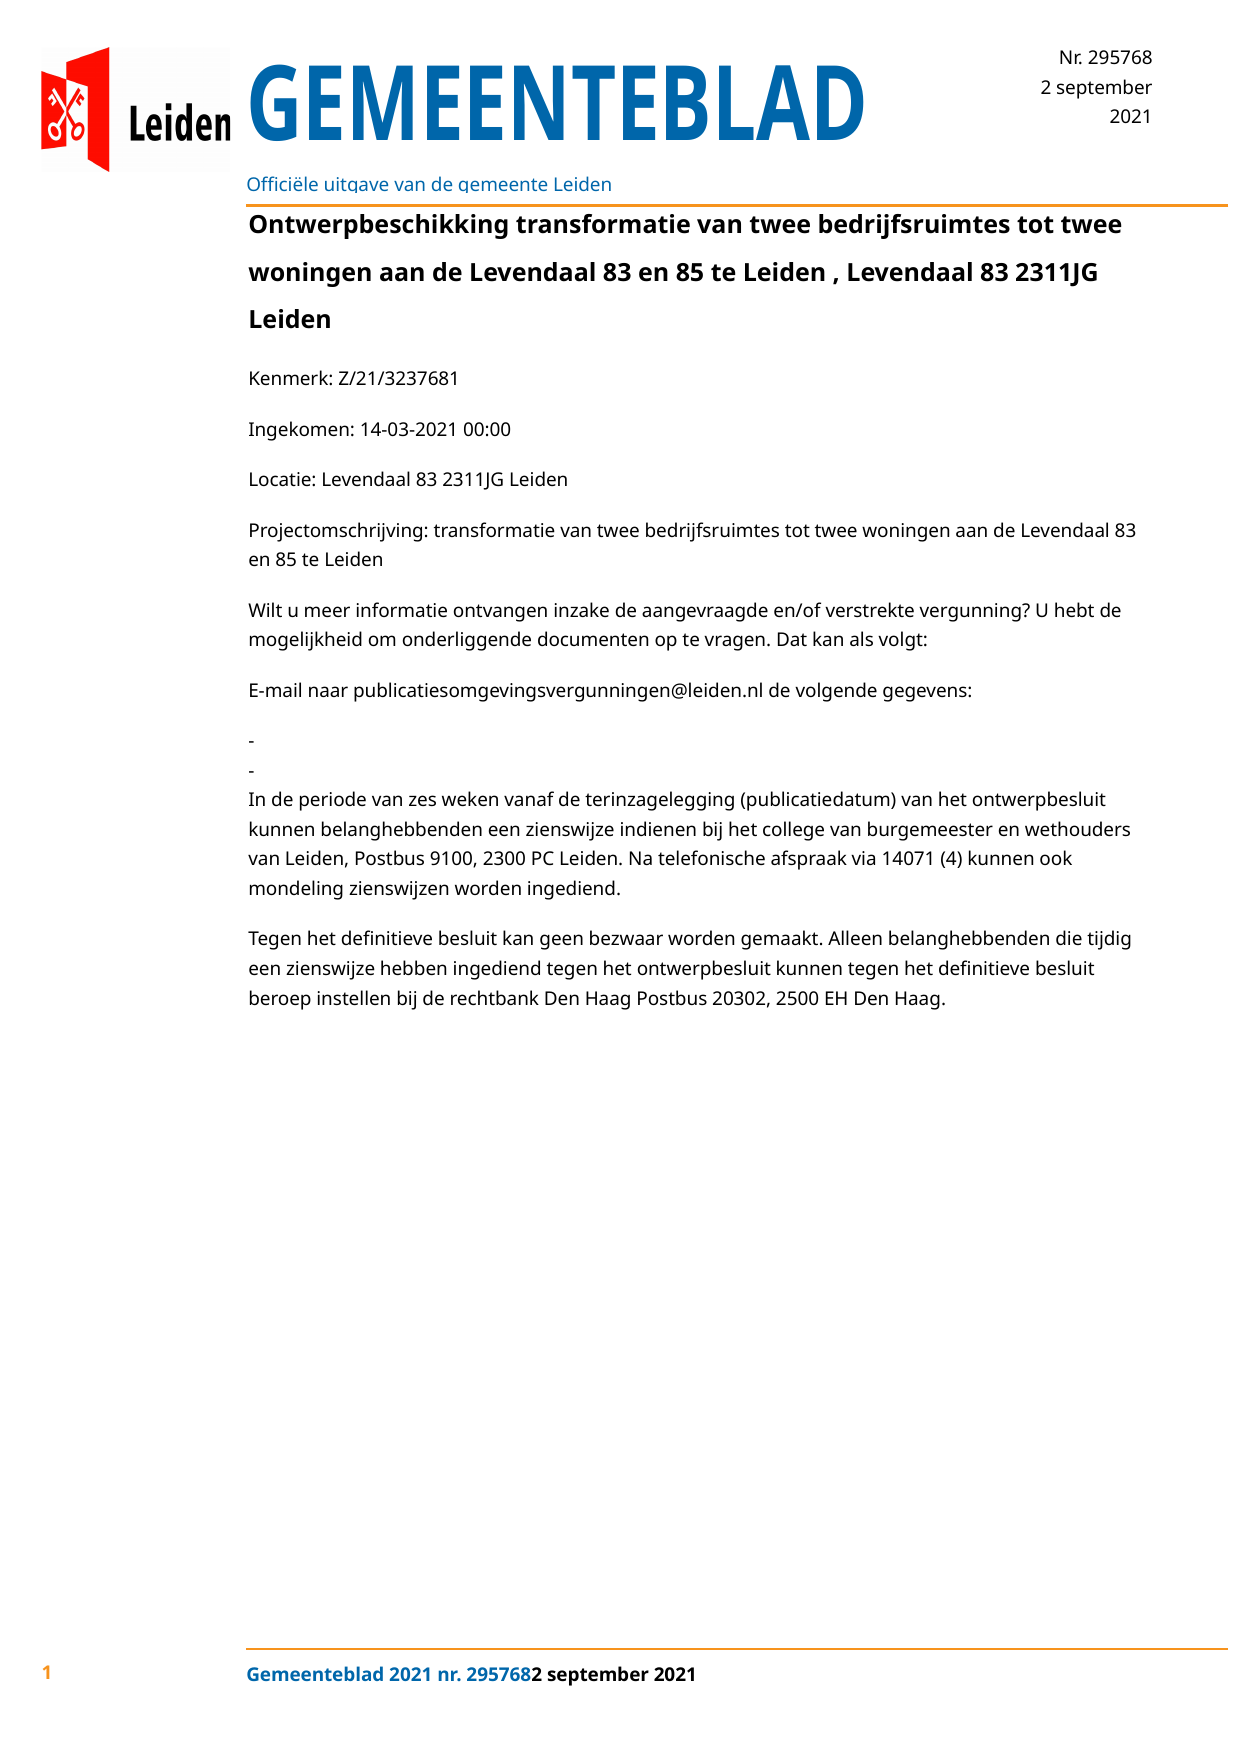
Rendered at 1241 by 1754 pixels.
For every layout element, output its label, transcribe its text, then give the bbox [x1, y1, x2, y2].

text Ingekomen: 14-03-2021 00:00 [248, 416, 1152, 442]
picture [41, 47, 231, 172]
text Locatie: Levendaal 83 2311JG Leiden [248, 466, 1152, 492]
text Ontwerpbeschikking transformatie van twee bedrijfsruimtes tot twee woningen aan de Levendaal 83 en 85 te Leiden , Levendaal 83 2311JG Leiden [248, 207, 1152, 336]
text E-mail naar publicatiesomgevingsvergunningen@leiden.nl de volgende gegevens: [248, 677, 1152, 702]
text Tegen het definitieve besluit kan geen bezwaar worden gemaakt. Alleen belanghebbenden die tijdig een zienswijze hebben ingediend tegen het ontwerpbesluit kunnen tegen het definitieve besluit beroep instellen bij de rechtbank Den Haag Postbus 20302, 2500 EH Den Haag. [248, 926, 1152, 1010]
text Wilt u meer informatie ontvangen inzake de aangevraagde en/of verstrekte vergunning? U hebt de mogelijkheid om onderliggende documenten op te vragen. Dat kan als volgt: [248, 597, 1152, 652]
text Kenmerk: Z/21/3237681 [248, 366, 1152, 391]
text Projectomschrijving: transformatie van twee bedrijfsruimtes tot twee woningen aan de Levendaal 83 en 85 te Leiden [248, 517, 1152, 572]
text In de periode van zes weken vanaf de terinzagelegging (publicatiedatum) van het ontwerpbesluit kunnen belanghebbenden een zienswijze indienen bij het college van burgemeester en wethouders van Leiden, Postbus 9100, 2300 PC Leiden. Na telefonische afspraak via 14071 (4) kunnen ook mondeling zienswijzen worden ingediend. [248, 786, 1152, 901]
